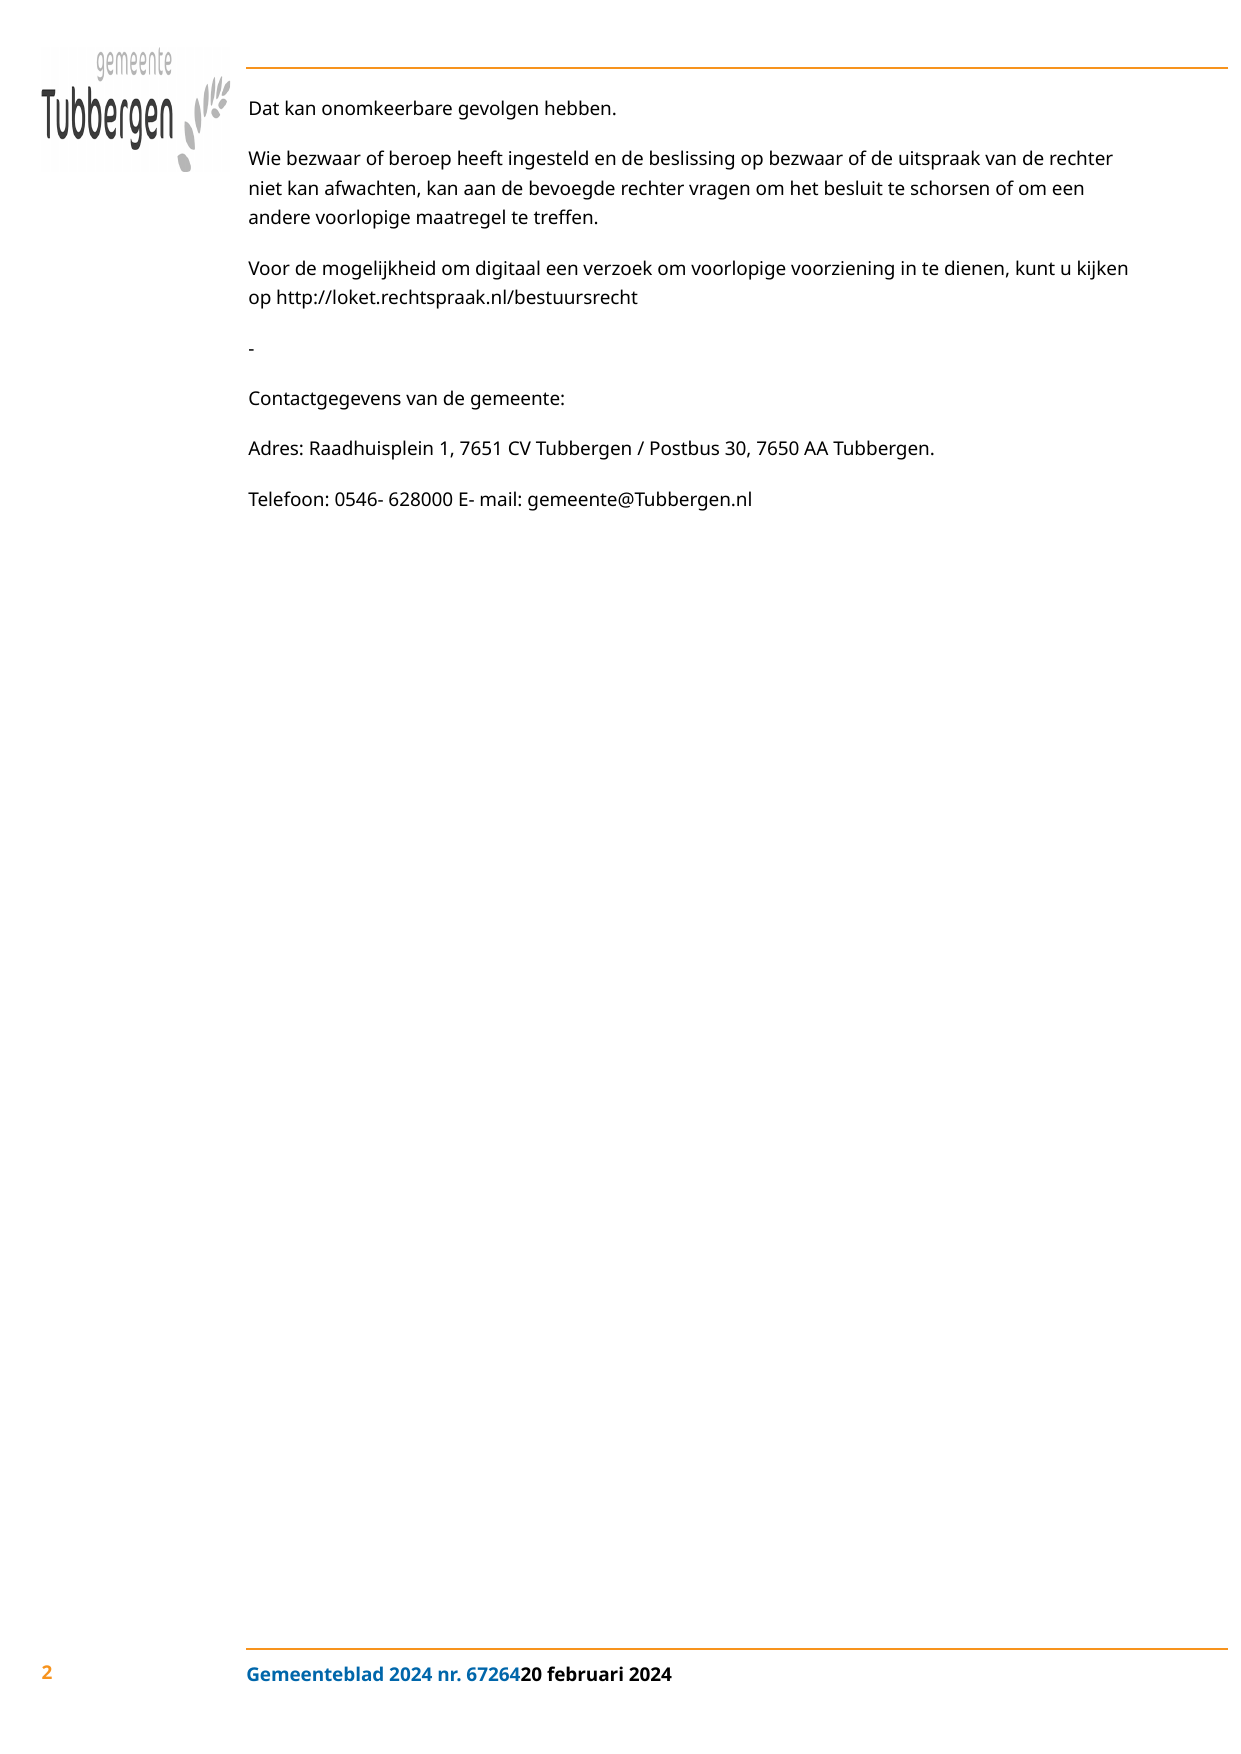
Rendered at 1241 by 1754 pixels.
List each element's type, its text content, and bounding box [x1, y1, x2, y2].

text Wie bezwaar of beroep heeft ingesteld en de beslissing op bezwaar of de uitspraak van de rechter niet kan afwachten, kan aan de bevoegde rechter vragen om het besluit te schorsen of om een andere voorlopige maatregel te treffen. [248, 145, 1152, 230]
text - [248, 335, 1152, 361]
text Adres: Raadhuisplein 1, 7651 CV Tubbergen / Postbus 30, 7650 AA Tubbergen. [248, 436, 1152, 461]
text Telefoon: 0546- 628000 E- mail: gemeente@Tubbergen.nl [248, 486, 1152, 512]
picture [41, 47, 231, 172]
text Dat kan onomkeerbare gevolgen hebben. [248, 95, 1152, 121]
text Voor de mogelijkheid om digitaal een verzoek om voorlopige voorziening in te dienen, kunt u kijken op http://loket.rechtspraak.nl/bestuursrecht [248, 255, 1152, 310]
text Contactgegevens van de gemeente: [248, 385, 1152, 411]
